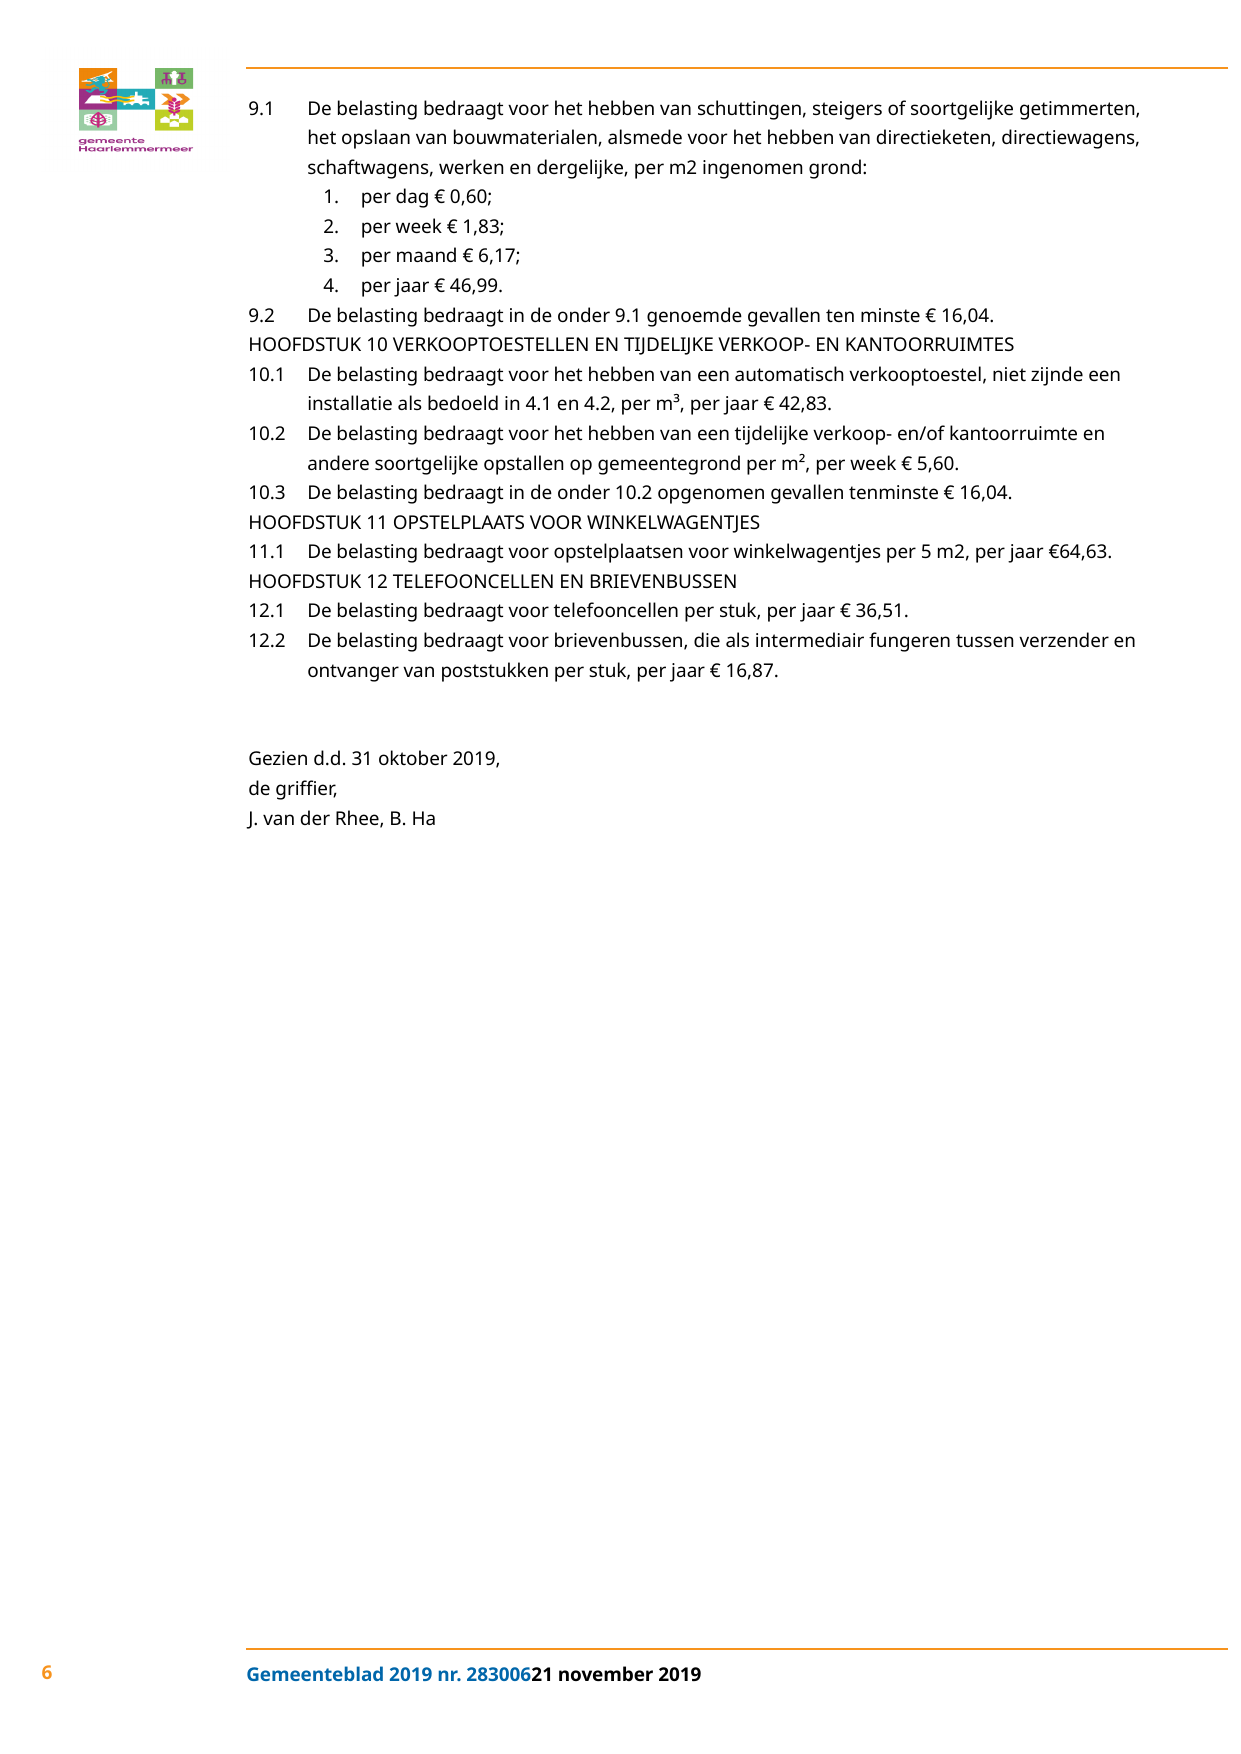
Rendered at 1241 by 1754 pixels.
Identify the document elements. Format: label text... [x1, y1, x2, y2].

list De belasting bedraagt voor brievenbussen, die als intermediair fungeren tussen verzender en ontvanger van poststukken per stuk, per jaar € 16,87. [248, 627, 1152, 683]
list De belasting bedraagt voor het hebben van schuttingen, steigers of soortgelijke getimmerten, het opslaan van bouwmaterialen, alsmede voor het hebben van directieketen, directiewagens, schaftwagens, werken en dergelijke, per m2 ingenomen grond: [248, 95, 1152, 180]
list De belasting bedraagt in de onder 10.2 opgenomen gevallen tenminste € 16,04. [248, 479, 1152, 505]
list De belasting bedraagt voor het hebben van een tijdelijke verkoop- en/of kantoorruimte en andere soortgelijke opstallen op gemeentegrond per m², per week € 5,60. [248, 420, 1152, 476]
list De belasting bedraagt voor telefooncellen per stuk, per jaar € 36,51. [248, 598, 1152, 623]
list De belasting bedraagt voor opstelplaatsen voor winkelwagentjes per 5 m2, per jaar €64,63. [248, 538, 1152, 564]
list per jaar € 46,99. [323, 272, 1152, 298]
text HOOFDSTUK 11 OPSTELPLAATS VOOR WINKELWAGENTJES [248, 509, 1152, 535]
text HOOFDSTUK 10 VERKOOPTOESTELLEN EN TIJDELIJKE VERKOOP- EN KANTOORRUIMTES [248, 331, 1152, 357]
text J. van der Rhee, B. Ha [248, 805, 1152, 831]
text Gezien d.d. 31 oktober 2019, [248, 746, 1152, 771]
list per week € 1,83; [323, 213, 1152, 239]
list De belasting bedraagt in de onder 9.1 genoemde gevallen ten minste € 16,04. [248, 302, 1152, 328]
picture [41, 47, 231, 172]
list per dag € 0,60; [323, 183, 1152, 209]
text HOOFDSTUK 12 TELEFOONCELLEN EN BRIEVENBUSSEN [248, 568, 1152, 594]
list De belasting bedraagt voor het hebben van een automatisch verkooptoestel, niet zijnde een installatie als bedoeld in 4.1 en 4.2, per m³, per jaar € 42,83. [248, 361, 1152, 416]
list per maand € 6,17; [323, 243, 1152, 268]
text de griffier, [248, 775, 1152, 801]
